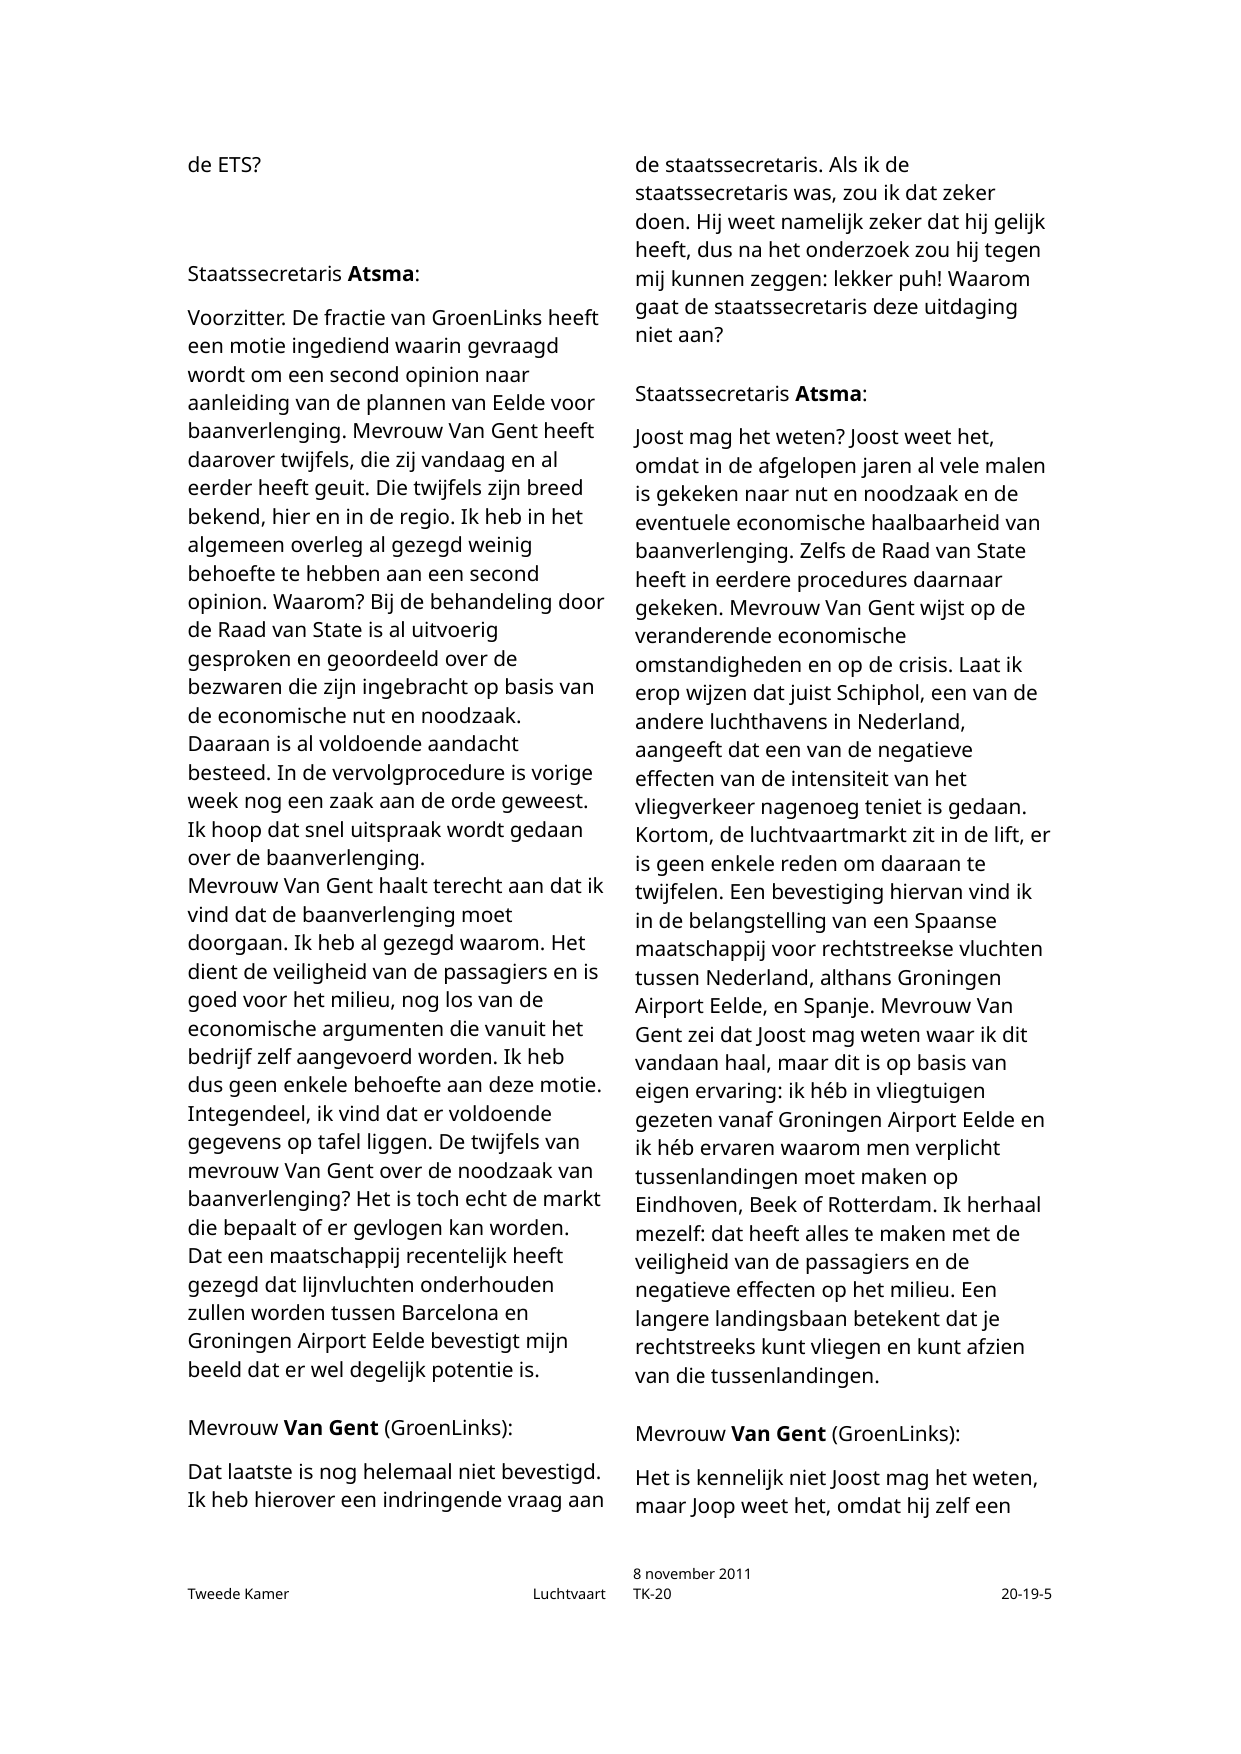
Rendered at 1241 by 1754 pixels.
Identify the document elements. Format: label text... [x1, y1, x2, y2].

text Staatssecretaris Atsma: [187, 259, 605, 288]
text Mevrouw Van Gent haalt terecht aan dat ik vind dat de baanverlenging moet doorgaan. Ik heb al gezegd waarom. Het dient de veiligheid van de passagiers en is goed voor het milieu, nog los van de economische argumenten die vanuit het bedrijf zelf aangevoerd worden. Ik heb dus geen enkele behoefte aan deze motie. Integendeel, ik vind dat er voldoende gegevens op tafel liggen. De twijfels van mevrouw Van Gent over de noodzaak van baanverlenging? Het is toch echt de markt die bepaalt of er gevlogen kan worden. Dat een maatschappij recentelijk heeft gezegd dat lijnvluchten onderhouden zullen worden tussen Barcelona en Groningen Airport Eelde bevestigt mijn beeld dat er wel degelijk potentie is. [187, 872, 605, 1383]
text Voorzitter. De fractie van GroenLinks heeft een motie ingediend waarin gevraagd wordt om een second opinion naar aanleiding van de plannen van Eelde voor baanverlenging. Mevrouw Van Gent heeft daarover twijfels, die zij vandaag en al eerder heeft geuit. Die twijfels zijn breed bekend, hier en in de regio. Ik heb in het algemeen overleg al gezegd weinig behoefte te hebben aan een second opinion. Waarom? Bij de behandeling door de Raad van State is al uitvoerig gesproken en geoordeeld over de bezwaren die zijn ingebracht op basis van de economische nut en noodzaak. Daaraan is al voldoende aandacht besteed. In de vervolgprocedure is vorige week nog een zaak aan de orde geweest. Ik hoop dat snel uitspraak wordt gedaan over de baanverlenging. [187, 303, 605, 872]
text de staatssecretaris. Als ik de staatssecretaris was, zou ik dat zeker doen. Hij weet namelijk zeker dat hij gelijk heeft, dus na het onderzoek zou hij tegen mij kunnen zeggen: lekker puh! Waarom gaat de staatssecretaris deze uitdaging niet aan? [635, 150, 1053, 349]
text Mevrouw Van Gent (GroenLinks): [187, 1413, 605, 1442]
text de ETS? [187, 150, 605, 178]
text  [187, 208, 605, 237]
text Joost mag het weten? Joost weet het, omdat in de afgelopen jaren al vele malen is gekeken naar nut en noodzaak en de eventuele economische haalbaarheid van baanverlenging. Zelfs de Raad van State heeft in eerdere procedures daarnaar gekeken. Mevrouw Van Gent wijst op de veranderende economische omstandigheden en op de crisis. Laat ik erop wijzen dat juist Schiphol, een van de andere luchthavens in Nederland, aangeeft dat een van de negatieve effecten van de intensiteit van het vliegverkeer nagenoeg teniet is gedaan. Kortom, de luchtvaartmarkt zit in de lift, er is geen enkele reden om daaraan te twijfelen. Een bevestiging hiervan vind ik in de belangstelling van een Spaanse maatschappij voor rechtstreekse vluchten tussen Nederland, althans Groningen Airport Eelde, en Spanje. Mevrouw Van Gent zei dat Joost mag weten waar ik dit vandaan haal, maar dit is op basis van eigen ervaring: ik héb in vliegtuigen gezeten vanaf Groningen Airport Eelde en ik héb ervaren waarom men verplicht tussenlandingen moet maken op Eindhoven, Beek of Rotterdam. Ik herhaal mezelf: dat heeft alles te maken met de veiligheid van de passagiers en de negatieve effecten op het milieu. Een langere landingsbaan betekent dat je rechtstreeks kunt vliegen en kunt afzien van die tussenlandingen. [635, 422, 1053, 1389]
text Mevrouw Van Gent (GroenLinks): [635, 1419, 1053, 1448]
text Staatssecretaris Atsma: [635, 379, 1053, 407]
text Dat laatste is nog helemaal niet bevestigd. Ik heb hierover een indringende vraag aan [187, 1457, 605, 1514]
text Het is kennelijk niet Joost mag het weten, maar Joop weet het, omdat hij zelf een [635, 1463, 1053, 1520]
